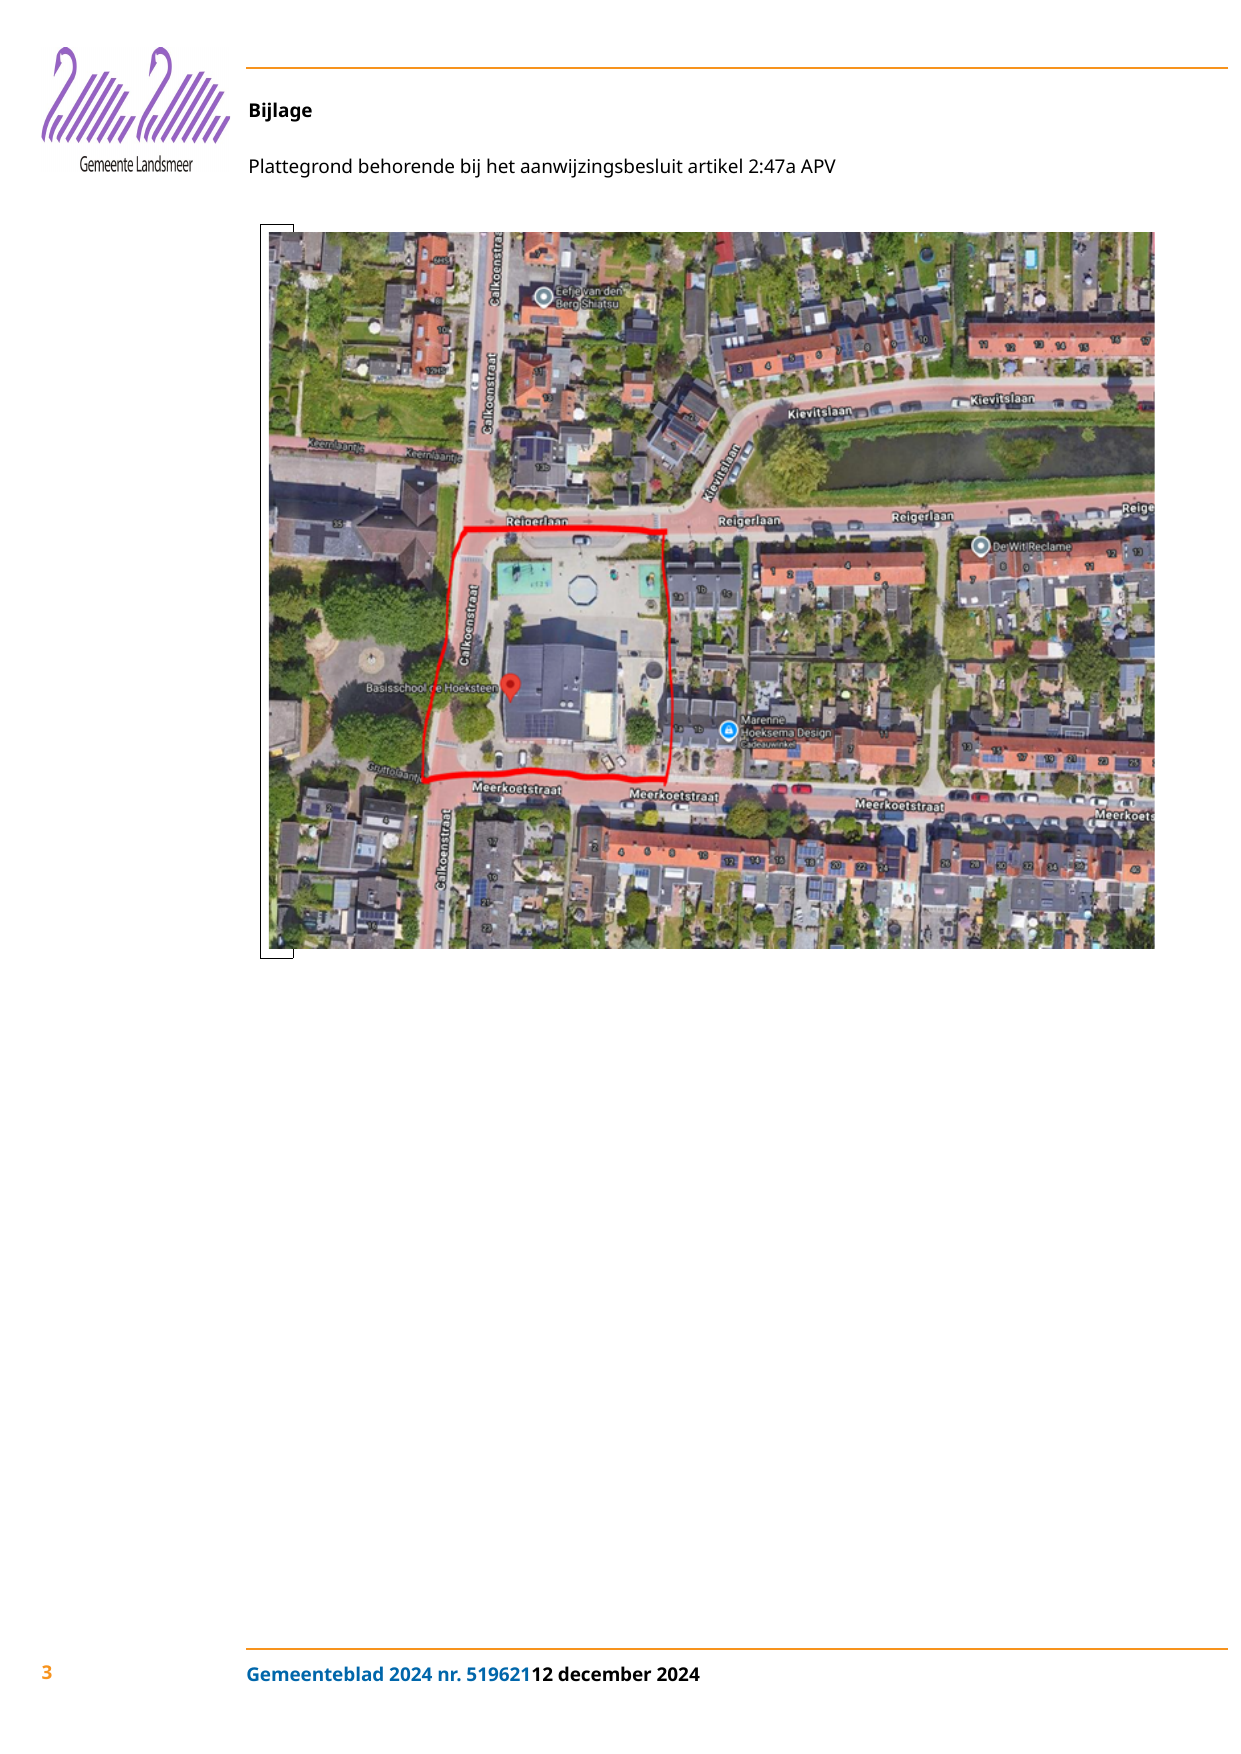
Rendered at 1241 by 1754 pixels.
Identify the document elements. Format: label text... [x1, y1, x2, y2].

text Bijlage [248, 95, 1152, 123]
picture [41, 47, 231, 172]
picture [268, 232, 1155, 949]
text Plattegrond behorende bij het aanwijzingsbesluit artikel 2:47a APV [248, 153, 1152, 179]
